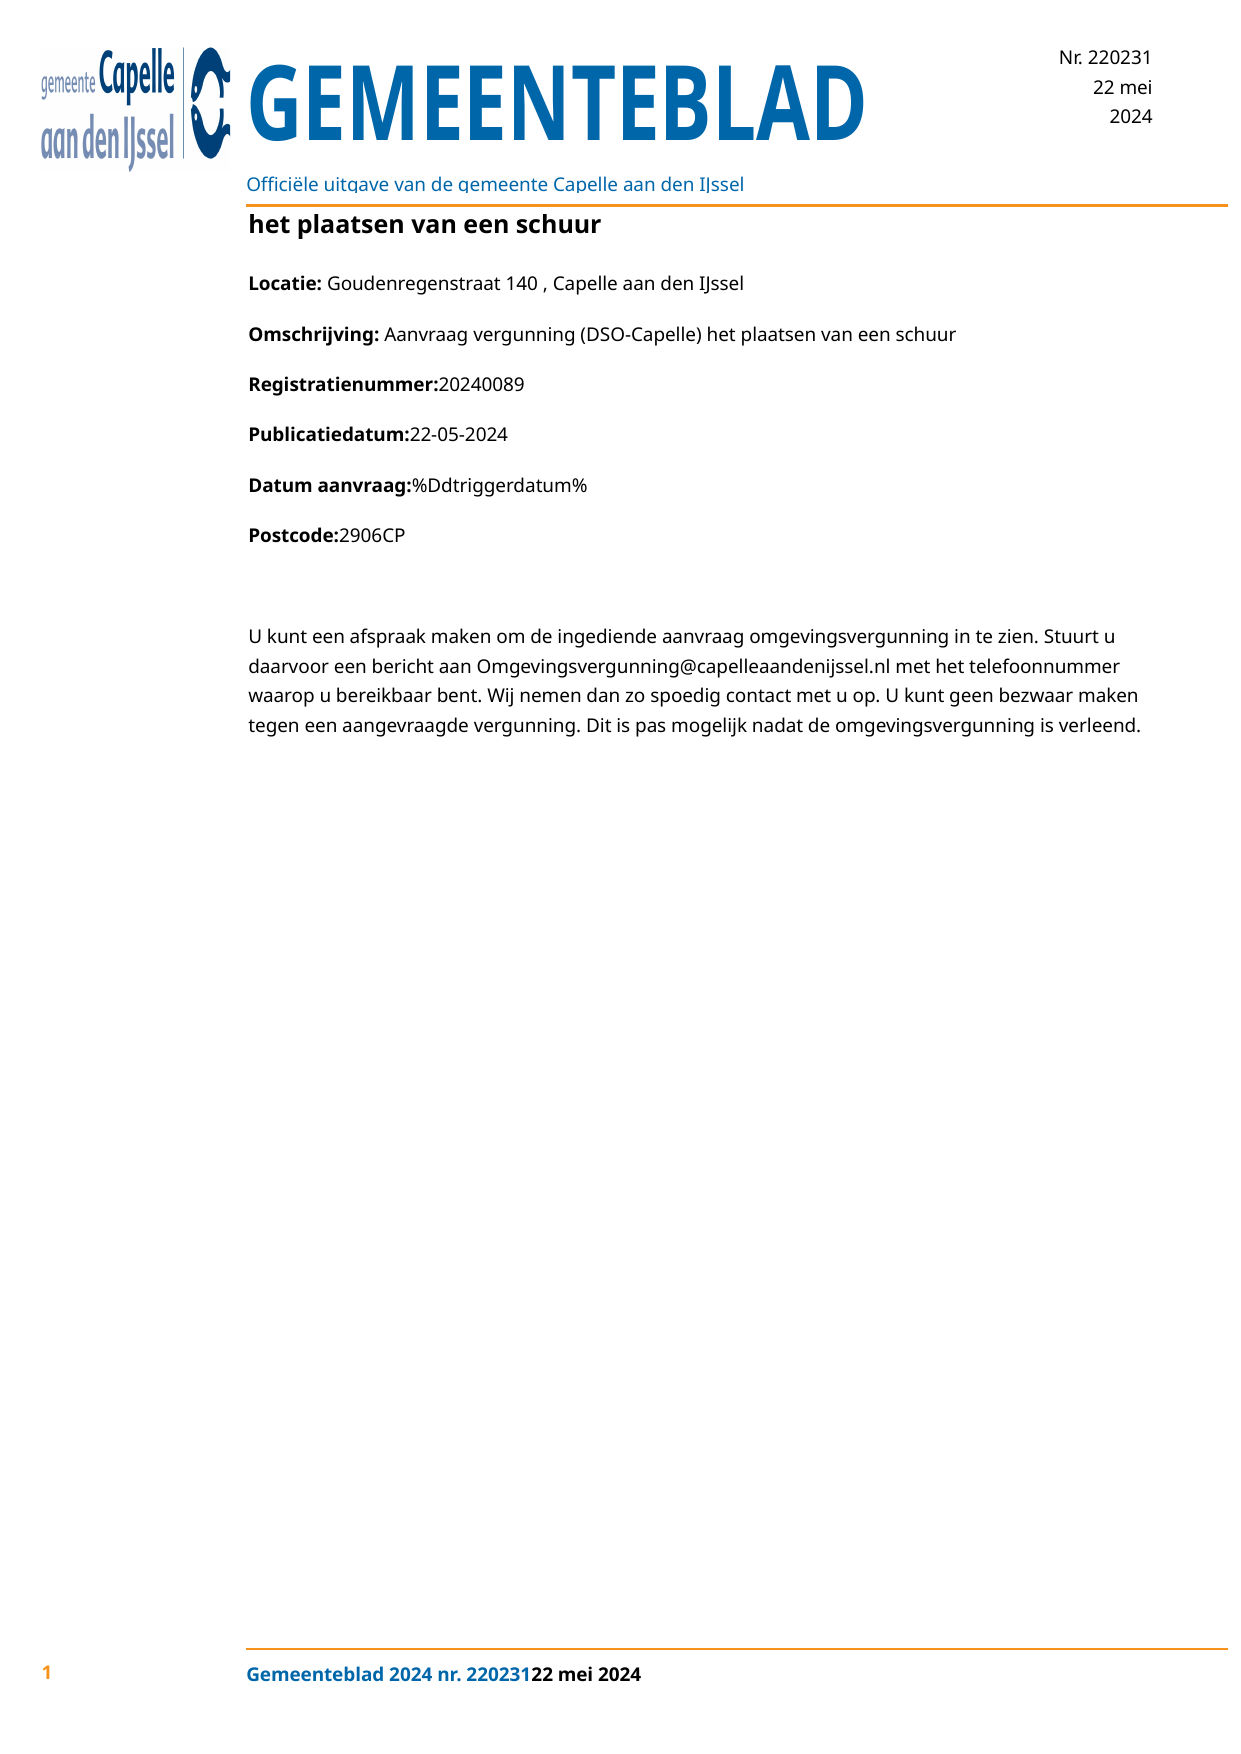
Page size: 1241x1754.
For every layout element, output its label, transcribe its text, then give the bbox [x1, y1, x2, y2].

text Datum aanvraag:%Ddtriggerdatum% [248, 472, 1152, 498]
text het plaatsen van een schuur [248, 207, 1152, 241]
text Postcode:2906CP [248, 522, 1152, 548]
picture [41, 47, 231, 172]
text Omschrijving: Aanvraag vergunning (DSO-Capelle) het plaatsen van een schuur [248, 321, 1152, 346]
text Publicatiedatum:22-05-2024 [248, 422, 1152, 447]
text Registratienummer:20240089 [248, 371, 1152, 397]
text Locatie: Goudenregenstraat 140 , Capelle aan den IJssel [248, 270, 1152, 296]
text U kunt een afspraak maken om de ingediende aanvraag omgevingsvergunning in te zien. Stuurt u daarvoor een bericht aan Omgevingsvergunning@capelleaandenijssel.nl met het telefoonnummer waarop u bereikbaar bent. Wij nemen dan zo spoedig contact met u op. U kunt geen bezwaar maken tegen een aangevraagde vergunning. Dit is pas mogelijk nadat de omgevingsvergunning is verleend. [248, 623, 1152, 738]
